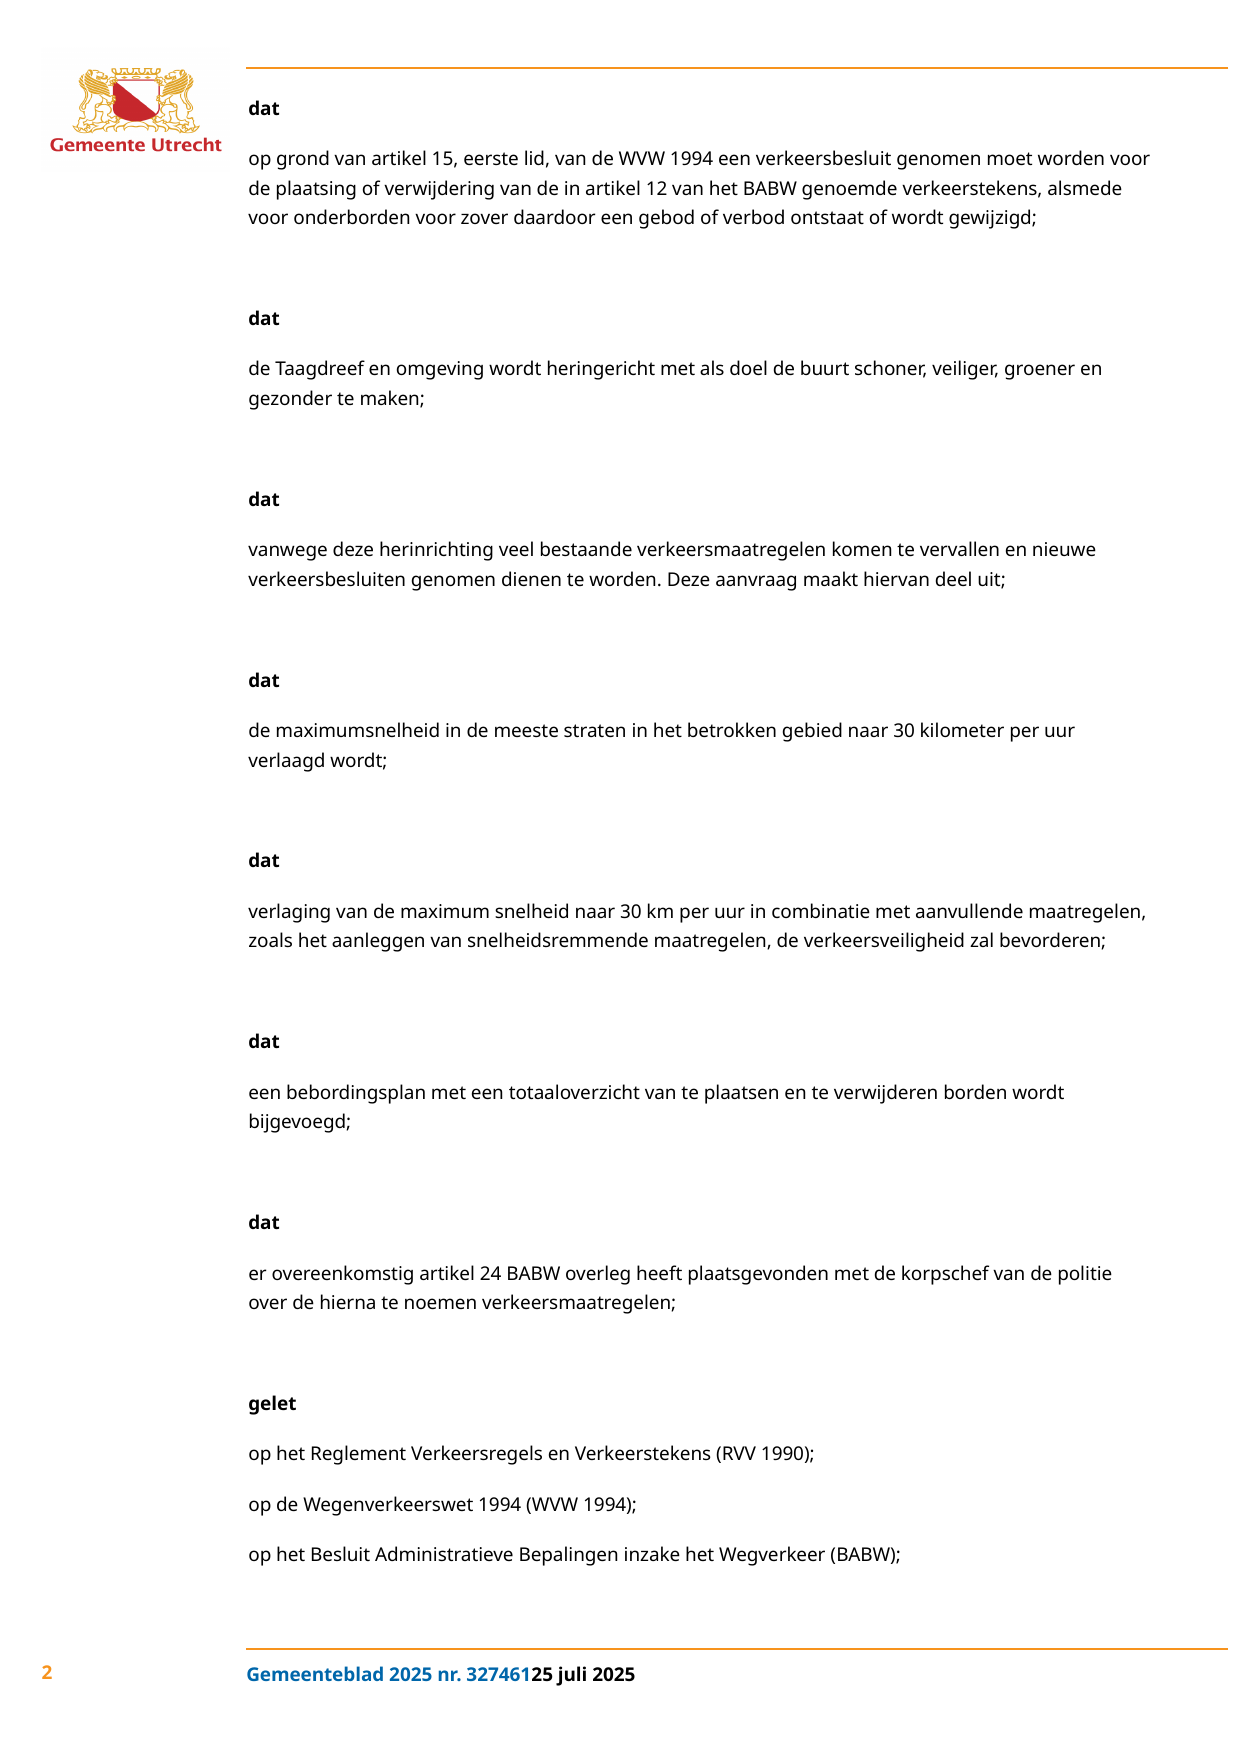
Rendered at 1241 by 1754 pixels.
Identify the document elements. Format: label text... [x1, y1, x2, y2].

text dat [248, 95, 1152, 121]
text gelet [248, 1390, 1152, 1416]
text er overeenkomstig artikel 24 BABW overleg heeft plaatsgevonden met de korpschef van de politie over de hierna te noemen verkeersmaatregelen; [248, 1260, 1152, 1315]
text de maximumsnelheid in de meeste straten in het betrokken gebied naar 30 kilometer per uur verlaagd wordt; [248, 717, 1152, 773]
text op het Besluit Administratieve Bepalingen inzake het Wegverkeer (BABW); [248, 1541, 1152, 1567]
text dat [248, 848, 1152, 873]
text op het Reglement Verkeersregels en Verkeerstekens (RVV 1990); [248, 1441, 1152, 1466]
text dat [248, 1209, 1152, 1235]
text een bebordingsplan met een totaaloverzicht van te plaatsen en te verwijderen borden wordt bijgevoegd; [248, 1079, 1152, 1134]
text op grond van artikel 15, eerste lid, van de WVW 1994 een verkeersbesluit genomen moet worden voor de plaatsing of verwijdering van de in artikel 12 van het BABW genoemde verkeerstekens, alsmede voor onderborden voor zover daardoor een gebod of verbod ontstaat of wordt gewijzigd; [248, 145, 1152, 230]
text dat [248, 1028, 1152, 1054]
text dat [248, 305, 1152, 331]
text verlaging van de maximum snelheid naar 30 km per uur in combinatie met aanvullende maatregelen, zoals het aanleggen van snelheidsremmende maatregelen, de verkeersveiligheid zal bevorderen; [248, 898, 1152, 953]
text dat [248, 486, 1152, 512]
text dat [248, 667, 1152, 693]
text op de Wegenverkeerswet 1994 (WVW 1994); [248, 1491, 1152, 1517]
text de Taagdreef en omgeving wordt heringericht met als doel de buurt schoner, veiliger, groener en gezonder te maken; [248, 356, 1152, 411]
text vanwege deze herinrichting veel bestaande verkeersmaatregelen komen te vervallen en nieuwe verkeersbesluiten genomen dienen te worden. Deze aanvraag maakt hiervan deel uit; [248, 536, 1152, 592]
picture [41, 47, 231, 172]
